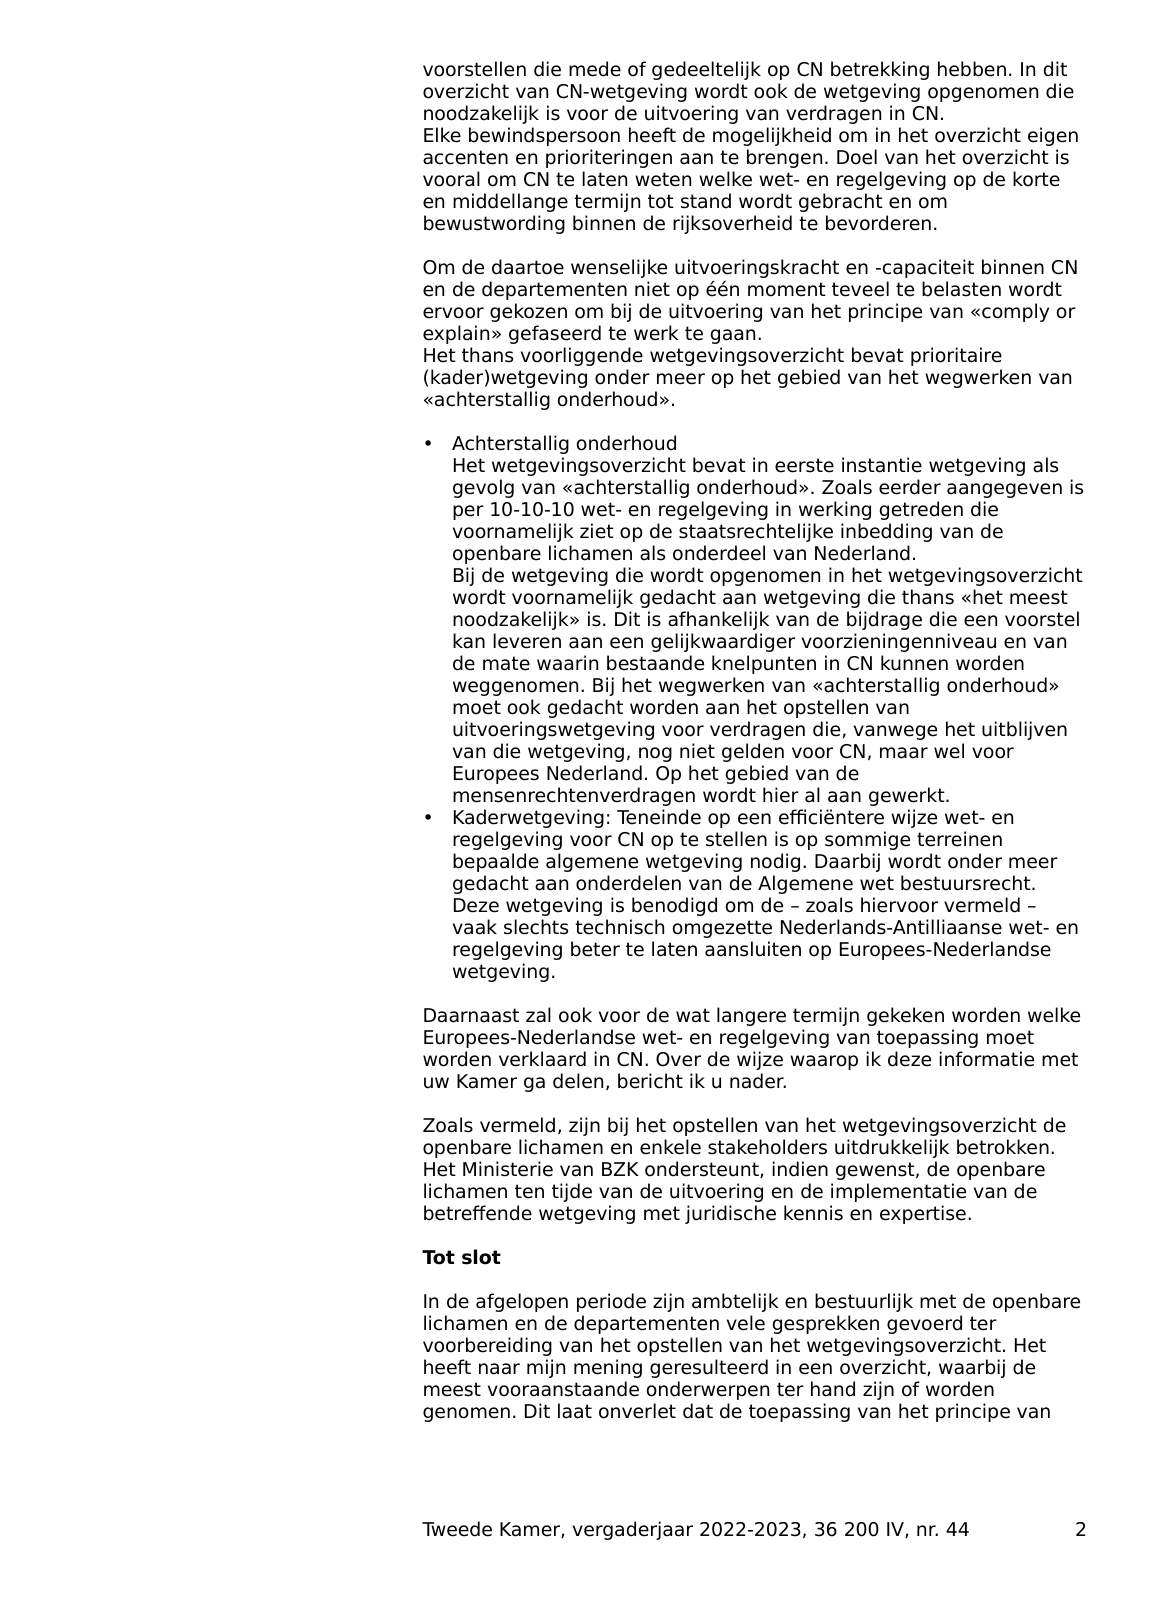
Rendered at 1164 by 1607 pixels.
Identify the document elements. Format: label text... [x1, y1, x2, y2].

text Zoals vermeld, zijn bij het opstellen van het wetgevingsoverzicht de openbare lichamen en enkele stakeholders uitdrukkelijk betrokken. Het Ministerie van BZK ondersteunt, indien gewenst, de openbare lichamen ten tijde van de uitvoering en de implementatie van de betreffende wetgeving met juridische kennis en expertise. [422, 1115, 1087, 1225]
text Om de daartoe wenselijke uitvoeringskracht en -capaciteit binnen CN en de departementen niet op één moment teveel te belasten wordt ervoor gekozen om bij de uitvoering van het principe van «comply or explain» gefaseerd te werk te gaan. [422, 257, 1087, 345]
text Elke bewindspersoon heeft de mogelijkheid om in het overzicht eigen accenten en prioriteringen aan te brengen. Doel van het overzicht is vooral om CN te laten weten welke wet- en regelgeving op de korte en middellange termijn tot stand wordt gebracht en om bewustwording binnen de rijksoverheid te bevorderen. [422, 125, 1087, 235]
text Het thans voorliggende wetgevingsoverzicht bevat prioritaire (kader)wetgeving onder meer op het gebied van het wegwerken van «achterstallig onderhoud». [422, 345, 1087, 411]
subtitle Tot slot [422, 1247, 1087, 1269]
text • Achterstallig onderhoud [422, 433, 1087, 455]
text In de afgelopen periode zijn ambtelijk en bestuurlijk met de openbare lichamen en de departementen vele gesprekken gevoerd ter voorbereiding van het opstellen van het wetgevingsoverzicht. Het heeft naar mijn mening geresulteerd in een overzicht, waarbij de meest vooraanstaande onderwerpen ter hand zijn of worden genomen. Dit laat onverlet dat de toepassing van het principe van [422, 1291, 1087, 1423]
text Bij de wetgeving die wordt opgenomen in het wetgevingsoverzicht wordt voornamelijk gedacht aan wetgeving die thans «het meest noodzakelijk» is. Dit is afhankelijk van de bijdrage die een voorstel kan leveren aan een gelijkwaardiger voorzieningenniveau en van de mate waarin bestaande knelpunten in CN kunnen worden weggenomen. Bij het wegwerken van «achterstallig onderhoud» moet ook gedacht worden aan het opstellen van uitvoeringswetgeving voor verdragen die, vanwege het uitblijven van die wetgeving, nog niet gelden voor CN, maar wel voor Europees Nederland. Op het gebied van de mensenrechtenverdragen wordt hier al aan gewerkt. [452, 565, 1087, 807]
text Het wetgevingsoverzicht bevat in eerste instantie wetgeving als gevolg van «achterstallig onderhoud». Zoals eerder aangegeven is per 10-10-10 wet- en regelgeving in werking getreden die voornamelijk ziet op de staatsrechtelijke inbedding van de openbare lichamen als onderdeel van Nederland. [452, 455, 1087, 565]
text Daarnaast zal ook voor de wat langere termijn gekeken worden welke Europees-Nederlandse wet- en regelgeving van toepassing moet worden verklaard in CN. Over de wijze waarop ik deze informatie met uw Kamer ga delen, bericht ik u nader. [422, 1005, 1087, 1093]
text voorstellen die mede of gedeeltelijk op CN betrekking hebben. In dit overzicht van CN-wetgeving wordt ook de wetgeving opgenomen die noodzakelijk is voor de uitvoering van verdragen in CN. [422, 59, 1087, 125]
text • Kaderwetgeving: Teneinde op een efficiëntere wijze wet- en regelgeving voor CN op te stellen is op sommige terreinen bepaalde algemene wetgeving nodig. Daarbij wordt onder meer gedacht aan onderdelen van de Algemene wet bestuursrecht. Deze wetgeving is benodigd om de – zoals hiervoor vermeld – vaak slechts technisch omgezette Nederlands-Antilliaanse wet- en regelgeving beter te laten aansluiten op Europees-Nederlandse wetgeving. [422, 807, 1087, 983]
